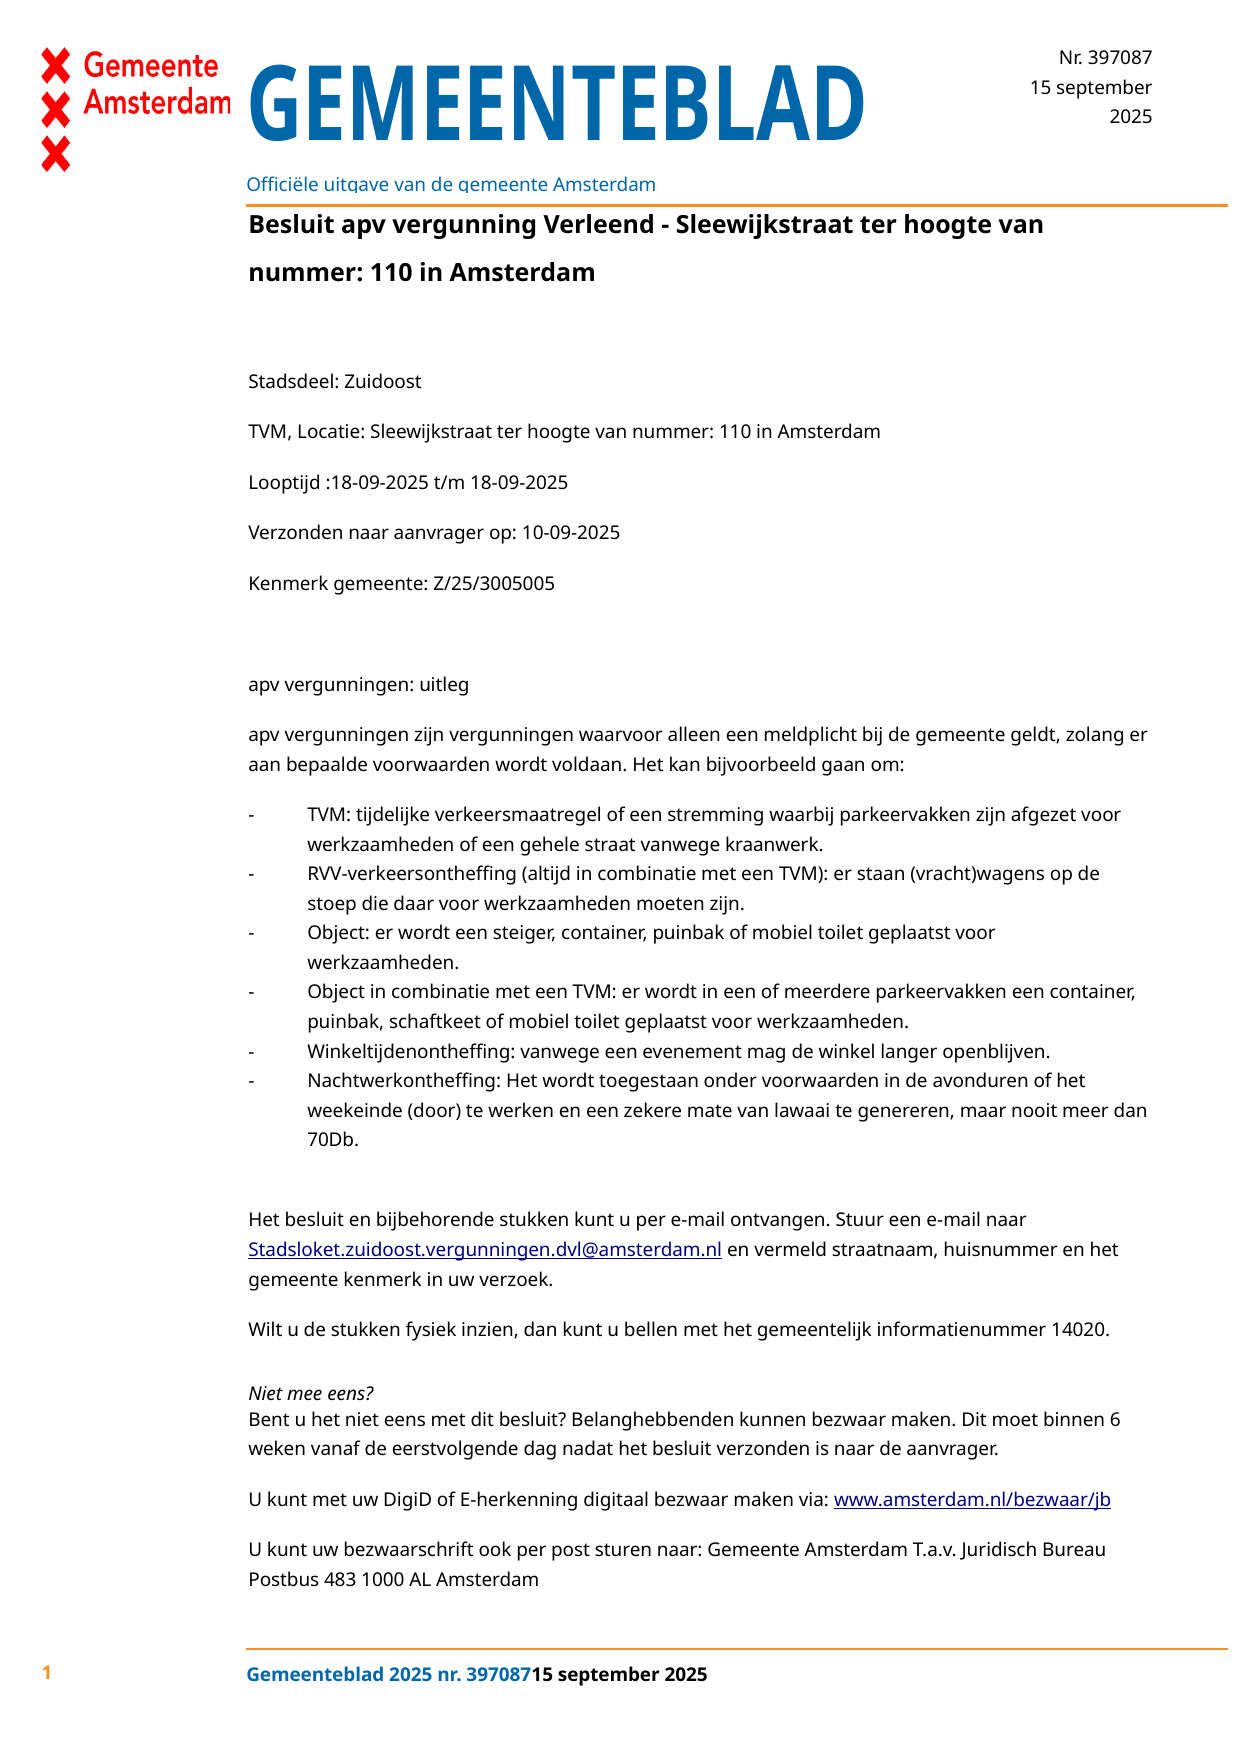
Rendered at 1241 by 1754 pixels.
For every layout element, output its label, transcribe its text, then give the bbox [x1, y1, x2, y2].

text Verzonden naar aanvrager op: 10-09-2025 [248, 519, 1152, 545]
text Kenmerk gemeente: Z/25/3005005 [248, 570, 1152, 596]
text U kunt met uw DigiD of E-herkenning digitaal bezwaar maken via: www.amsterdam.nl/bezwaar/jb [248, 1486, 1152, 1512]
list Nachtwerkontheffing: Het wordt toegestaan onder voorwaarden in de avonduren of het weekeinde (door) te werken en een zekere mate van lawaai te genereren, maar nooit meer dan 70Db. [248, 1067, 1152, 1152]
text apv vergunningen: uitleg [248, 671, 1152, 697]
text Niet mee eens? [248, 1380, 1152, 1406]
list Object: er wordt een steiger, container, puinbak of mobiel toilet geplaatst voor werkzaamheden. [248, 919, 1152, 975]
list Winkeltijdenontheffing: vanwege een evenement mag de winkel langer openblijven. [248, 1038, 1152, 1064]
picture [41, 47, 231, 172]
text TVM, Locatie: Sleewijkstraat ter hoogte van nummer: 110 in Amsterdam [248, 419, 1152, 444]
list TVM: tijdelijke verkeersmaatregel of een stremming waarbij parkeervakken zijn afgezet voor werkzaamheden of een gehele straat vanwege kraanwerk. [248, 801, 1152, 857]
text apv vergunningen zijn vergunningen waarvoor alleen een meldplicht bij de gemeente geldt, zolang er aan bepaalde voorwaarden wordt voldaan. Het kan bijvoorbeeld gaan om: [248, 721, 1152, 777]
text Stadsdeel: Zuidoost [248, 368, 1152, 394]
text Bent u het niet eens met dit besluit? Belanghebbenden kunnen bezwaar maken. Dit moet binnen 6 weken vanaf de eerstvolgende dag nadat het besluit verzonden is naar de aanvrager. [248, 1406, 1152, 1461]
text Besluit apv vergunning Verleend - Sleewijkstraat ter hoogte van nummer: 110 in Amsterdam [248, 207, 1152, 288]
list RVV-verkeersontheffing (altijd in combinatie met een TVM): er staan (vracht)wagens op de stoep die daar voor werkzaamheden moeten zijn. [248, 860, 1152, 916]
text Wilt u de stukken fysiek inzien, dan kunt u bellen met het gemeentelijk informatienummer 14020. [248, 1316, 1152, 1342]
text Het besluit en bijbehorende stukken kunt u per e-mail ontvangen. Stuur een e-mail naar Stadsloket.zuidoost.vergunningen.dvl@amsterdam.nl en vermeld straatnaam, huisnummer en het gemeente kenmerk in uw verzoek. [248, 1207, 1152, 1292]
list Object in combinatie met een TVM: er wordt in een of meerdere parkeervakken een container, puinbak, schaftkeet of mobiel toilet geplaatst voor werkzaamheden. [248, 979, 1152, 1034]
text Looptijd :18-09-2025 t/m 18-09-2025 [248, 469, 1152, 495]
text U kunt uw bezwaarschrift ook per post sturen naar: Gemeente Amsterdam T.a.v. Juridisch Bureau Postbus 483 1000 AL Amsterdam [248, 1536, 1152, 1592]
